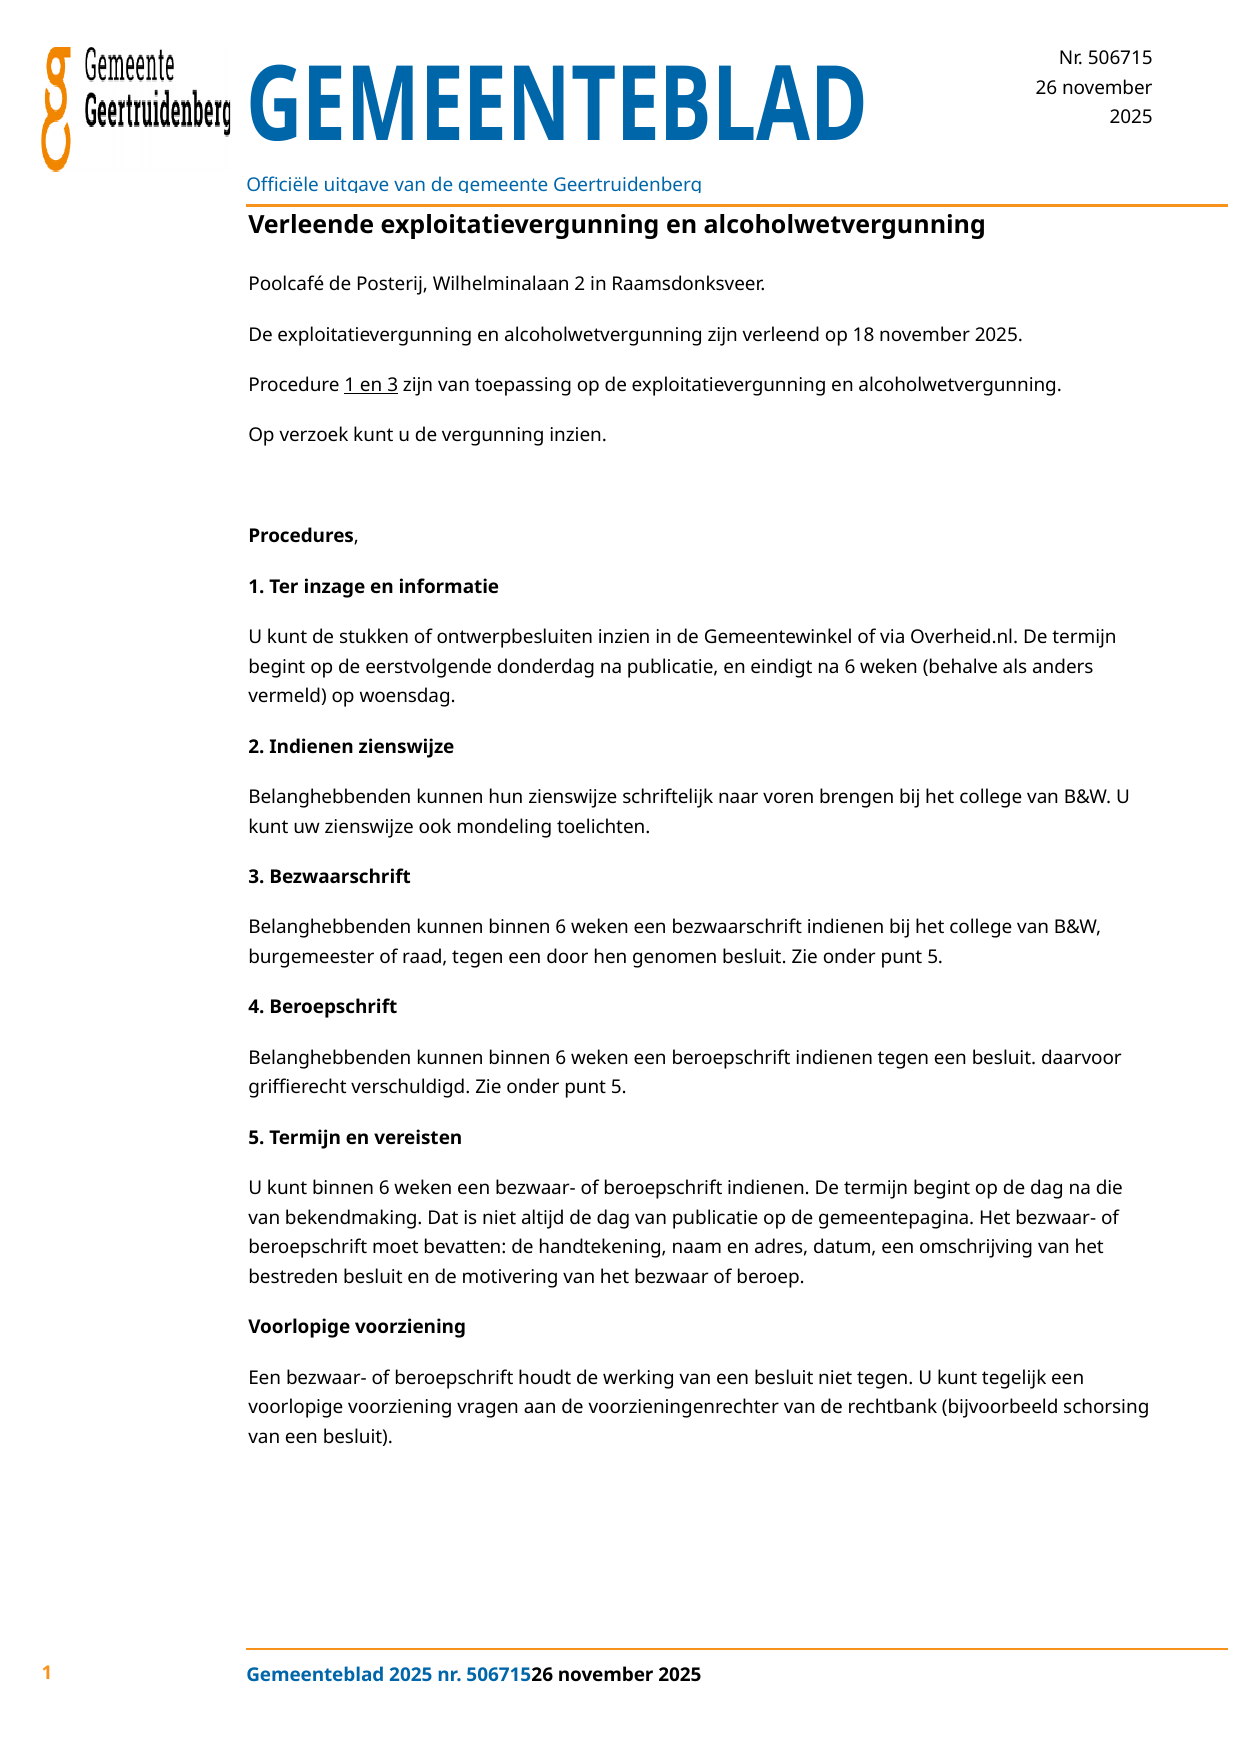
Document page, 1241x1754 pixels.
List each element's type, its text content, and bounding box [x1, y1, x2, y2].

text Procedures, [248, 522, 1152, 548]
text Poolcafé de Posterij, Wilhelminalaan 2 in Raamsdonksveer. [248, 270, 1152, 296]
text Belanghebbenden kunnen binnen 6 weken een bezwaarschrift indienen bij het college van B&W, burgemeester of raad, tegen een door hen genomen besluit. Zie onder punt 5. [248, 914, 1152, 969]
text Een bezwaar- of beroepschrift houdt de werking van een besluit niet tegen. U kunt tegelijk een voorlopige voorziening vragen aan de voorzieningenrechter van de rechtbank (bijvoorbeeld schorsing van een besluit). [248, 1364, 1152, 1449]
text De exploitatievergunning en alcoholwetvergunning zijn verleend op 18 november 2025. [248, 321, 1152, 346]
text Verleende exploitatievergunning en alcoholwetvergunning [248, 207, 1152, 241]
text 5. Termijn en vereisten [248, 1124, 1152, 1150]
text Procedure 1 en 3 zijn van toepassing op de exploitatievergunning en alcoholwetvergunning. [248, 371, 1152, 397]
text Voorlopige voorziening [248, 1314, 1152, 1339]
text 2. Indienen zienswijze [248, 733, 1152, 758]
text Op verzoek kunt u de vergunning inzien. [248, 422, 1152, 447]
text U kunt de stukken of ontwerpbesluiten inzien in de Gemeentewinkel of via Overheid.nl. De termijn begint op de eerstvolgende donderdag na publicatie, en eindigt na 6 weken (behalve als anders vermeld) op woensdag. [248, 623, 1152, 708]
text Belanghebbenden kunnen hun zienswijze schriftelijk naar voren brengen bij het college van B&W. U kunt uw zienswijze ook mondeling toelichten. [248, 783, 1152, 838]
text 3. Bezwaarschrift [248, 863, 1152, 889]
text 4. Beroepschrift [248, 994, 1152, 1019]
text U kunt binnen 6 weken een bezwaar- of beroepschrift indienen. De termijn begint op de dag na die van bekendmaking. Dat is niet altijd de dag van publicatie op de gemeentepagina. Het bezwaar- of beroepschrift moet bevatten: de handtekening, naam en adres, datum, een omschrijving van het bestreden besluit en de motivering van het bezwaar of beroep. [248, 1174, 1152, 1289]
text Belanghebbenden kunnen binnen 6 weken een beroepschrift indienen tegen een besluit. daarvoor griffierecht verschuldigd. Zie onder punt 5. [248, 1044, 1152, 1099]
text 1. Ter inzage en informatie [248, 573, 1152, 598]
picture [41, 47, 231, 172]
